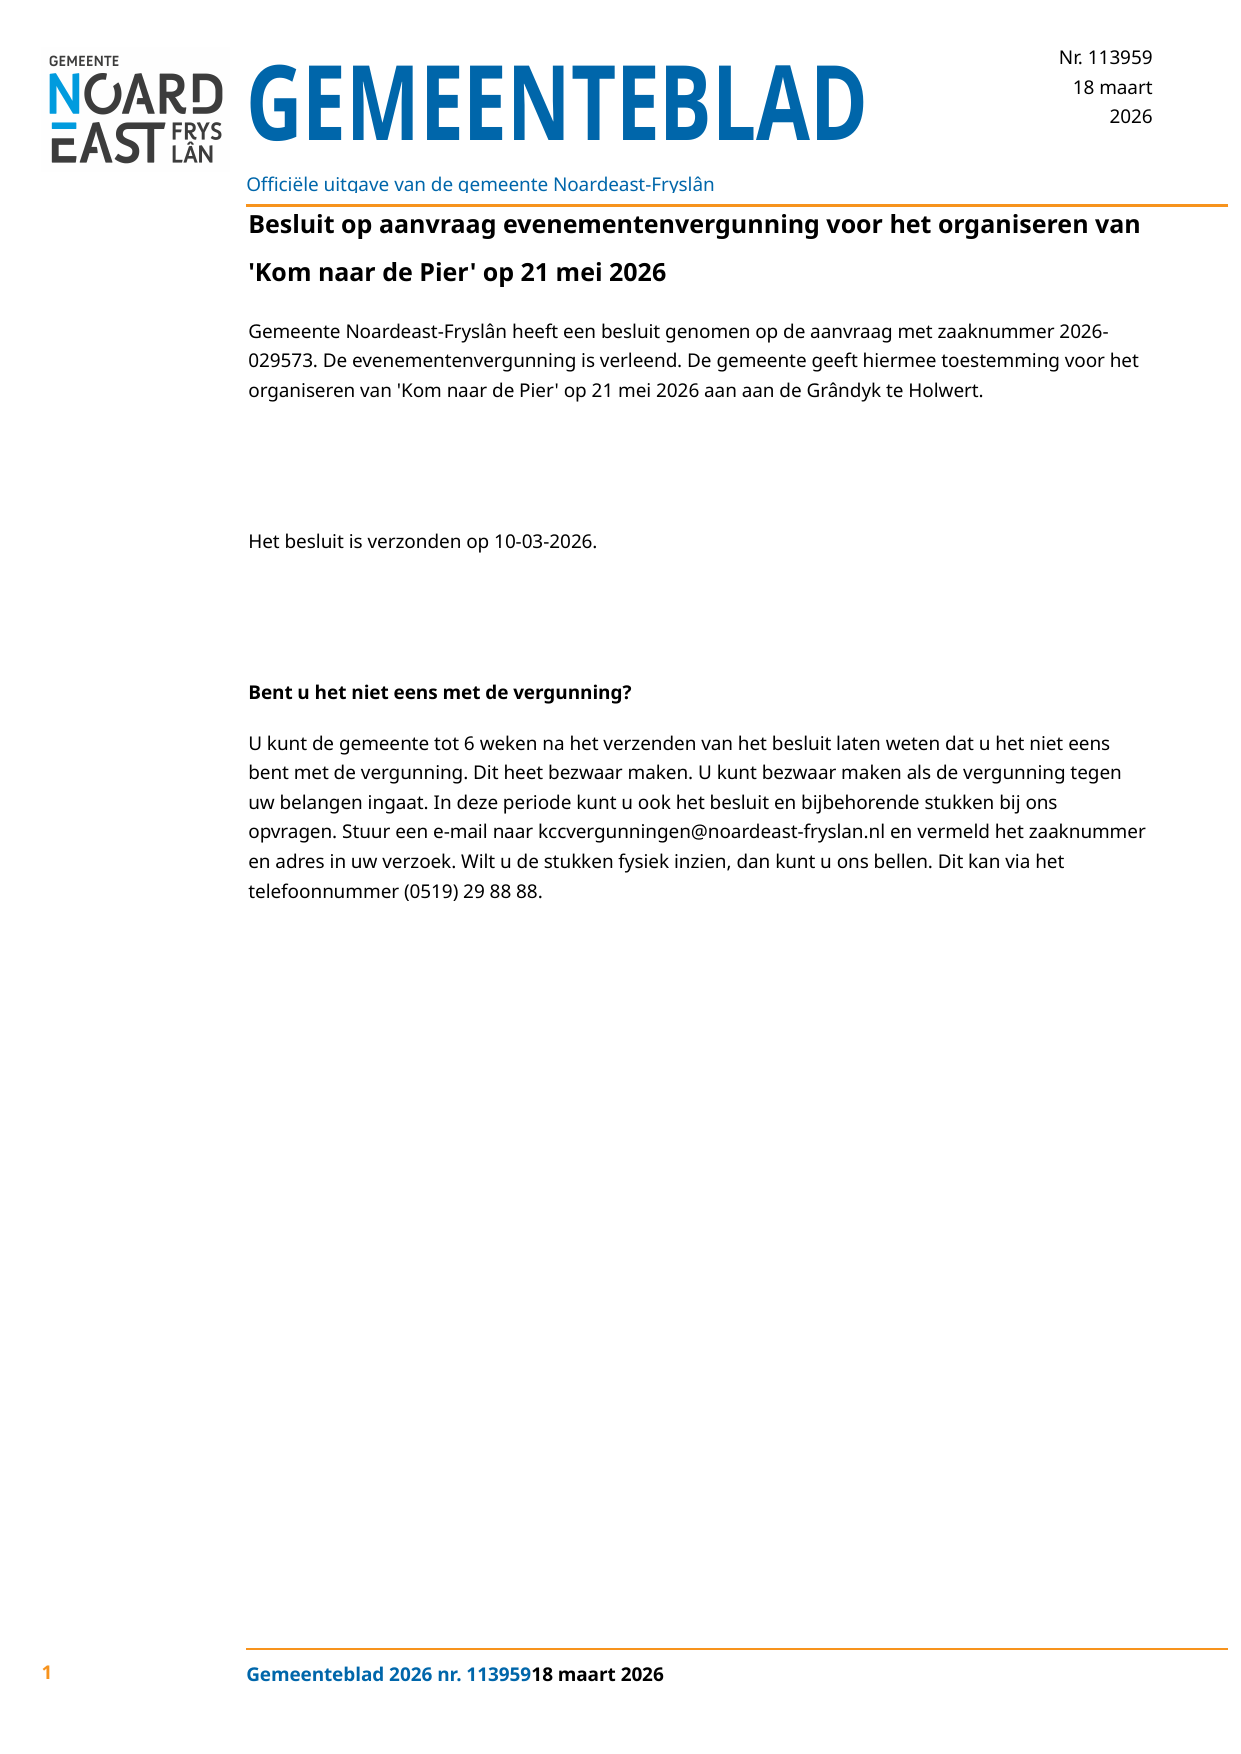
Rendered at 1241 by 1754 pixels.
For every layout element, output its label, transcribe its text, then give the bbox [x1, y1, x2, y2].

text Bent u het niet eens met de vergunning? [248, 679, 1152, 705]
text U kunt de gemeente tot 6 weken na het verzenden van het besluit laten weten dat u het niet eens bent met de vergunning. Dit heet bezwaar maken. U kunt bezwaar maken als de vergunning tegen uw belangen ingaat. In deze periode kunt u ook het besluit en bijbehorende stukken bij ons opvragen. Stuur een e-mail naar kccvergunningen@noardeast-fryslan.nl en vermeld het zaaknummer en adres in uw verzoek. Wilt u de stukken fysiek inzien, dan kunt u ons bellen. Dit kan via het telefoonnummer (0519) 29 88 88. [248, 730, 1152, 904]
text Gemeente Noardeast-Fryslân heeft een besluit genomen op de aanvraag met zaaknummer 2026-029573. De evenementenvergunning is verleend. De gemeente geeft hiermee toestemming voor het organiseren van 'Kom naar de Pier' op 21 mei 2026 aan aan de Grândyk te Holwert. [248, 318, 1152, 403]
picture [41, 47, 231, 172]
text Besluit op aanvraag evenementenvergunning voor het organiseren van 'Kom naar de Pier' op 21 mei 2026 [248, 207, 1152, 288]
text Het besluit is verzonden op 10-03-2026. [248, 528, 1152, 554]
